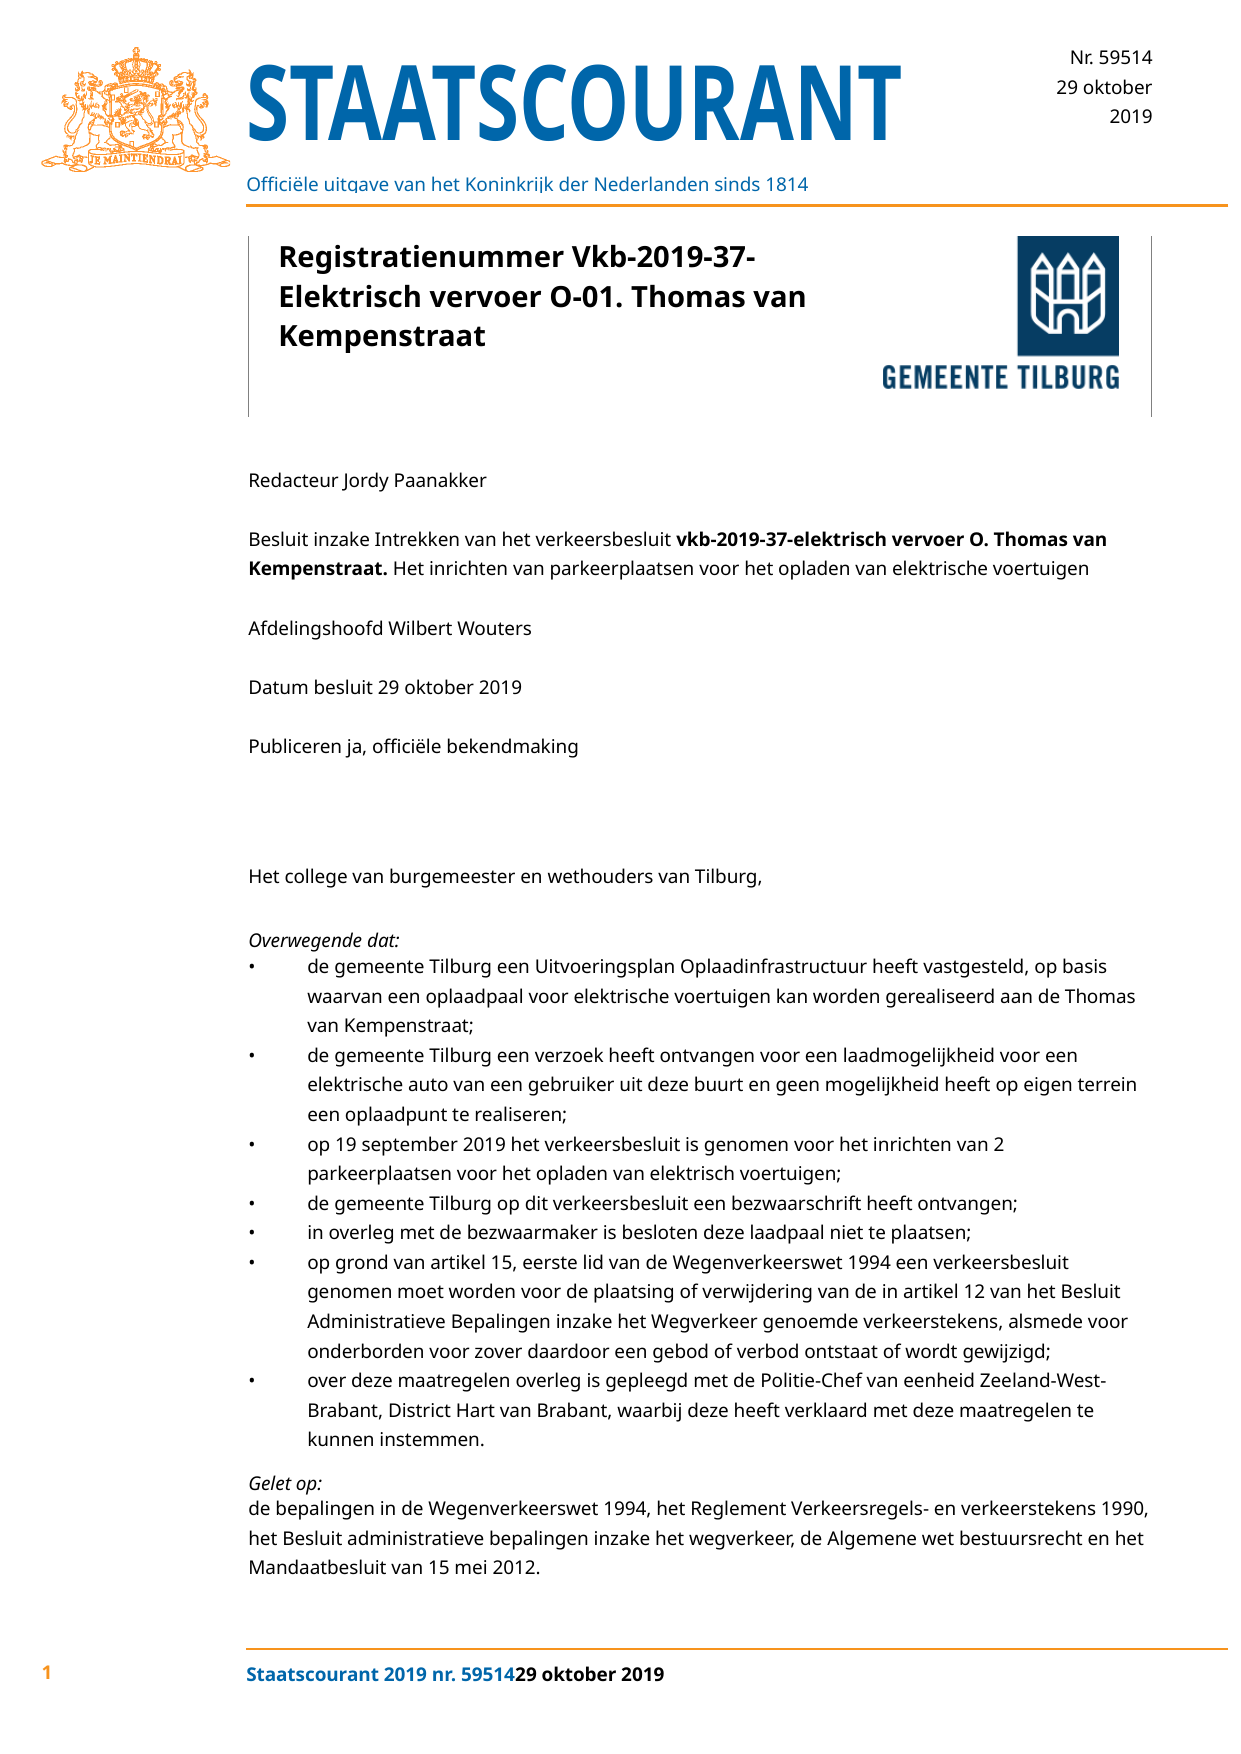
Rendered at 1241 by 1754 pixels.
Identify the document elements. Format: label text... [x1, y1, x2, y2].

text de bepalingen in de Wegenverkeerswet 1994, het Reglement Verkeersregels- en verkeerstekens 1990, het Besluit administratieve bepalingen inzake het wegverkeer, de Algemene wet bestuursrecht en het Mandaatbesluit van 15 mei 2012. [248, 1495, 1152, 1580]
text Afdelingshoofd Wilbert Wouters [248, 615, 1152, 641]
picture [882, 236, 1119, 391]
picture [41, 47, 231, 172]
text Datum besluit 29 oktober 2019 [248, 674, 1152, 700]
text Redacteur Jordy Paanakker [248, 467, 1152, 493]
list op 19 september 2019 het verkeersbesluit is genomen voor het inrichten van 2 parkeerplaatsen voor het opladen van elektrisch voertuigen; [248, 1131, 1152, 1186]
list de gemeente Tilburg een verzoek heeft ontvangen voor een laadmogelijkheid voor een elektrische auto van een gebruiker uit deze buurt en geen mogelijkheid heeft op eigen terrein een oplaadpunt te realiseren; [248, 1042, 1152, 1127]
text Publiceren ja, officiële bekendmaking [248, 733, 1152, 759]
list over deze maatregelen overleg is gepleegd met de Politie-Chef van eenheid Zeeland-West-Brabant, District Hart van Brabant, waarbij deze heeft verklaard met deze maatregelen te kunnen instemmen. [248, 1367, 1152, 1452]
table_header Registratienummer Vkb-2019-37-Elektrisch vervoer O-01. Thomas van Kempenstraat [249, 236, 850, 417]
text Besluit inzake Intrekken van het verkeersbesluit vkb-2019-37-elektrisch vervoer O. Thomas van Kempenstraat. Het inrichten van parkeerplaatsen voor het opladen van elektrische voertuigen [248, 526, 1152, 581]
table_header [850, 236, 1151, 417]
list op grond van artikel 15, eerste lid van de Wegenverkeerswet 1994 een verkeersbesluit genomen moet worden voor de plaatsing of verwijdering van de in artikel 12 van het Besluit Administratieve Bepalingen inzake het Wegverkeer genoemde verkeerstekens, alsmede voor onderborden voor zover daardoor een gebod of verbod ontstaat of wordt gewijzigd; [248, 1249, 1152, 1363]
list de gemeente Tilburg een Uitvoeringsplan Oplaadinfrastructuur heeft vastgesteld, op basis waarvan een oplaadpaal voor elektrische voertuigen kan worden gerealiseerd aan de Thomas van Kempenstraat; [248, 953, 1152, 1038]
list in overleg met de bezwaarmaker is besloten deze laadpaal niet te plaatsen; [248, 1219, 1152, 1245]
list de gemeente Tilburg op dit verkeersbesluit een bezwaarschrift heeft ontvangen; [248, 1190, 1152, 1216]
text Overwegende dat: [248, 927, 1152, 953]
text Het college van burgemeester en wethouders van Tilburg, [248, 863, 1152, 889]
text Gelet op: [248, 1470, 1152, 1495]
